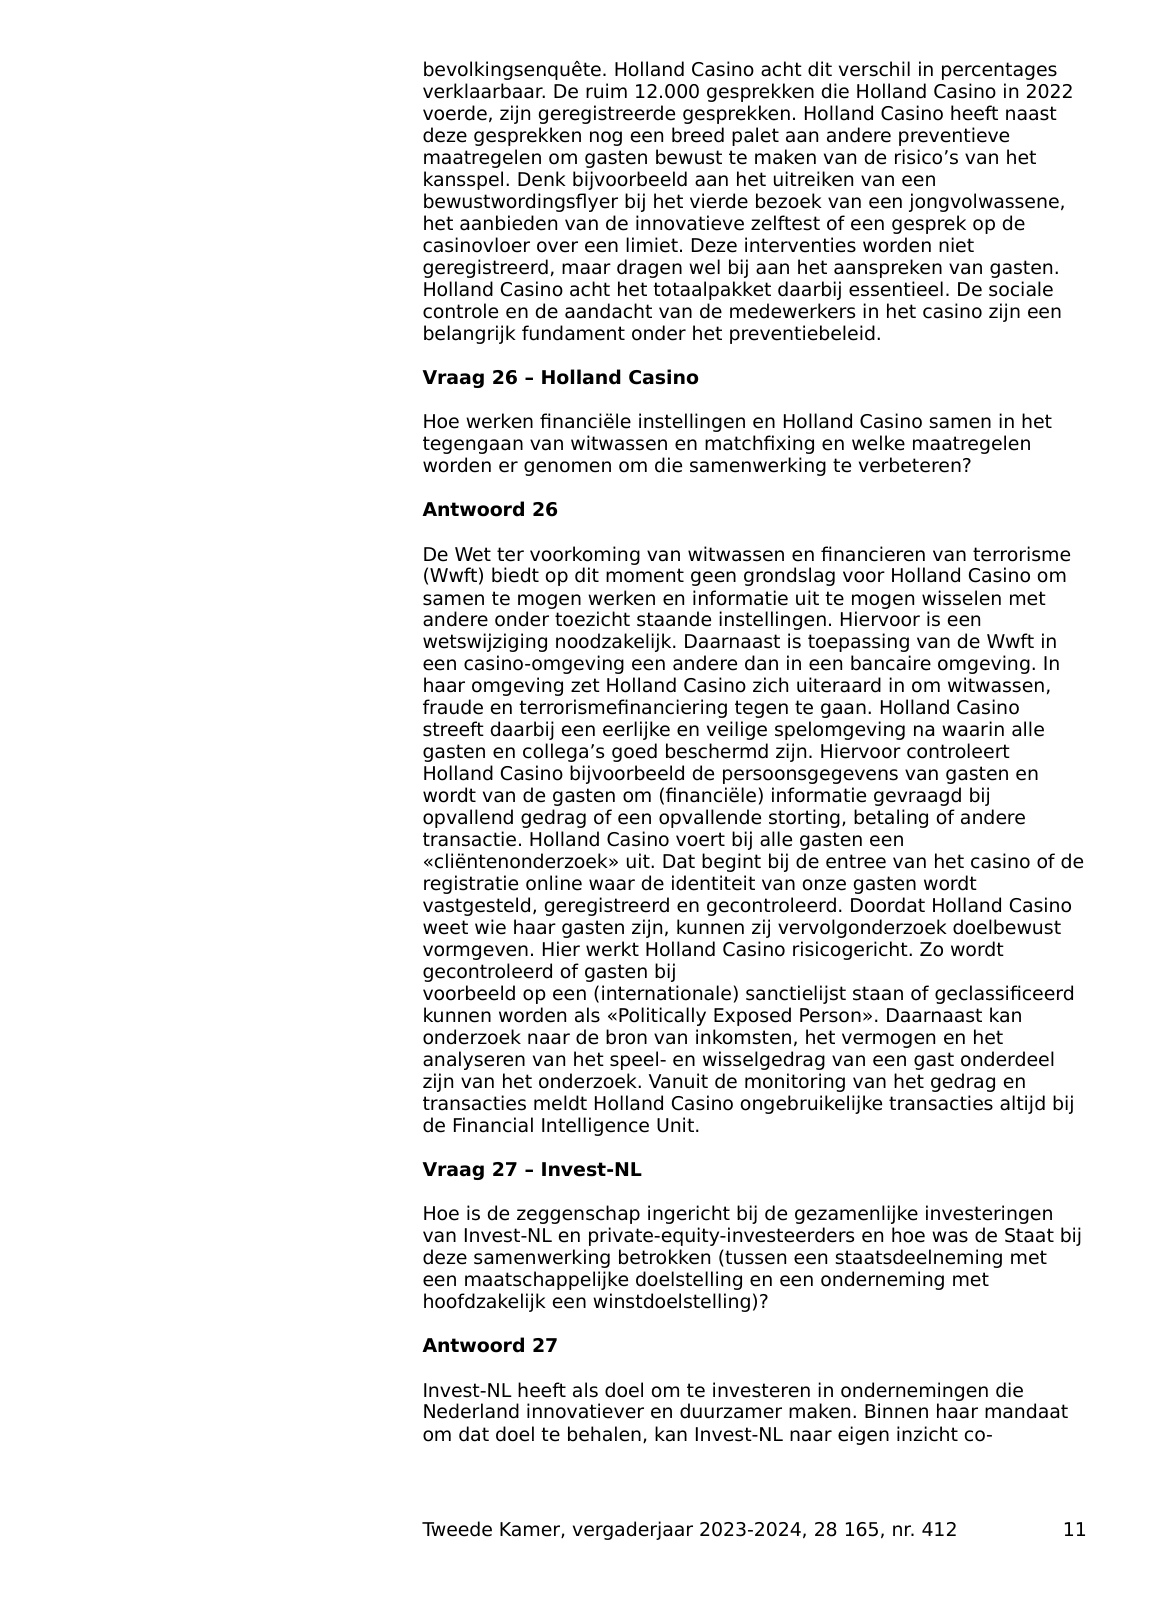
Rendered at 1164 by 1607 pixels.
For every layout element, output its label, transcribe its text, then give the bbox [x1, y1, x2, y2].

subtitle Antwoord 27 [422, 1335, 1087, 1357]
text De Wet ter voorkoming van witwassen en financieren van terrorisme (Wwft) biedt op dit moment geen grondslag voor Holland Casino om samen te mogen werken en informatie uit te mogen wisselen met andere onder toezicht staande instellingen. Hiervoor is een wetswijziging noodzakelijk. Daarnaast is toepassing van de Wwft in een casino-omgeving een andere dan in een bancaire omgeving. In haar omgeving zet Holland Casino zich uiteraard in om witwassen, fraude en terrorismefinanciering tegen te gaan. Holland Casino streeft daarbij een eerlijke en veilige spelomgeving na waarin alle gasten en collega’s goed beschermd zijn. Hiervoor controleert Holland Casino bijvoorbeeld de persoonsgegevens van gasten en wordt van de gasten om (financiële) informatie gevraagd bij opvallend gedrag of een opvallende storting, betaling of andere transactie. Holland Casino voert bij alle gasten een «cliëntenonderzoek» uit. Dat begint bij de entree van het casino of de registratie online waar de identiteit van onze gasten wordt vastgesteld, geregistreerd en gecontroleerd. Doordat Holland Casino weet wie haar gasten zijn, kunnen zij vervolgonderzoek doelbewust vormgeven. Hier werkt Holland Casino risicogericht. Zo wordt gecontroleerd of gasten bij [422, 543, 1087, 983]
subtitle Vraag 26 – Holland Casino [422, 367, 1087, 389]
subtitle Antwoord 26 [422, 499, 1087, 521]
subtitle Vraag 27 – Invest-NL [422, 1159, 1087, 1181]
text Invest-NL heeft als doel om te investeren in ondernemingen die Nederland innovatiever en duurzamer maken. Binnen haar mandaat om dat doel te behalen, kan Invest-NL naar eigen inzicht co- [422, 1379, 1087, 1445]
text Hoe is de zeggenschap ingericht bij de gezamenlijke investeringen van Invest-NL en private-equity-investeerders en hoe was de Staat bij deze samenwerking betrokken (tussen een staatsdeelneming met een maatschappelijke doelstelling en een onderneming met hoofdzakelijk een winstdoelstelling)? [422, 1203, 1087, 1313]
text bevolkingsenquête. Holland Casino acht dit verschil in percentages verklaarbaar. De ruim 12.000 gesprekken die Holland Casino in 2022 voerde, zijn geregistreerde gesprekken. Holland Casino heeft naast deze gesprekken nog een breed palet aan andere preventieve maatregelen om gasten bewust te maken van de risico’s van het kansspel. Denk bijvoorbeeld aan het uitreiken van een bewustwordingsflyer bij het vierde bezoek van een jongvolwassene, het aanbieden van de innovatieve zelftest of een gesprek op de casinovloer over een limiet. Deze interventies worden niet geregistreerd, maar dragen wel bij aan het aanspreken van gasten. Holland Casino acht het totaalpakket daarbij essentieel. De sociale controle en de aandacht van de medewerkers in het casino zijn een belangrijk fundament onder het preventiebeleid. [422, 59, 1087, 345]
text voorbeeld op een (internationale) sanctielijst staan of geclassificeerd kunnen worden als «Politically Exposed Person». Daarnaast kan onderzoek naar de bron van inkomsten, het vermogen en het analyseren van het speel- en wisselgedrag van een gast onderdeel zijn van het onderzoek. Vanuit de monitoring van het gedrag en transacties meldt Holland Casino ongebruikelijke transacties altijd bij de Financial Intelligence Unit. [422, 983, 1087, 1137]
text Hoe werken financiële instellingen en Holland Casino samen in het tegengaan van witwassen en matchfixing en welke maatregelen worden er genomen om die samenwerking te verbeteren? [422, 411, 1087, 477]
